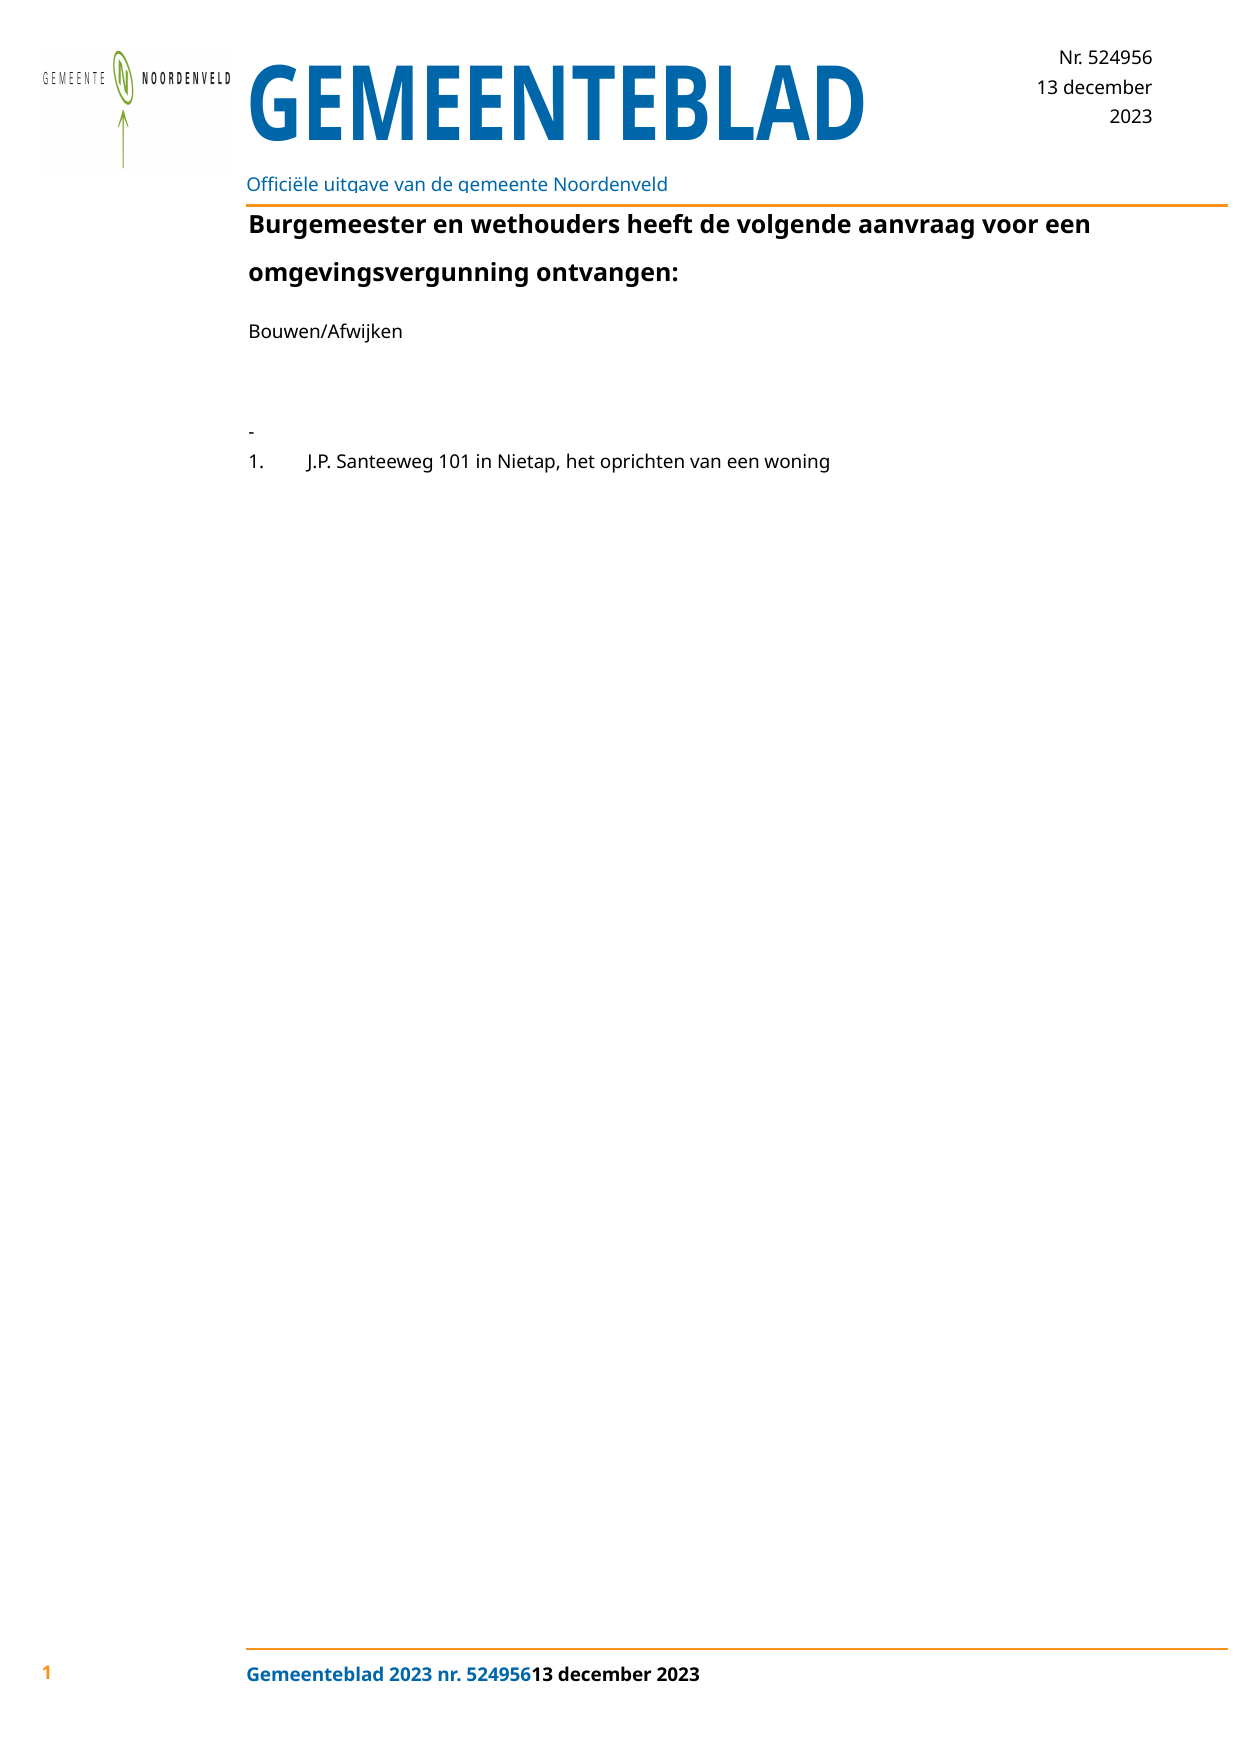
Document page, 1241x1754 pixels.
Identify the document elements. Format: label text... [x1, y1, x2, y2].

list J.P. Santeeweg 101 in Nietap, het oprichten van een woning [248, 448, 1152, 474]
text Burgemeester en wethouders heeft de volgende aanvraag voor een omgevingsvergunning ontvangen: [248, 207, 1152, 288]
text - [248, 419, 1152, 444]
picture [41, 47, 231, 172]
text Bouwen/Afwijken [248, 318, 1152, 344]
